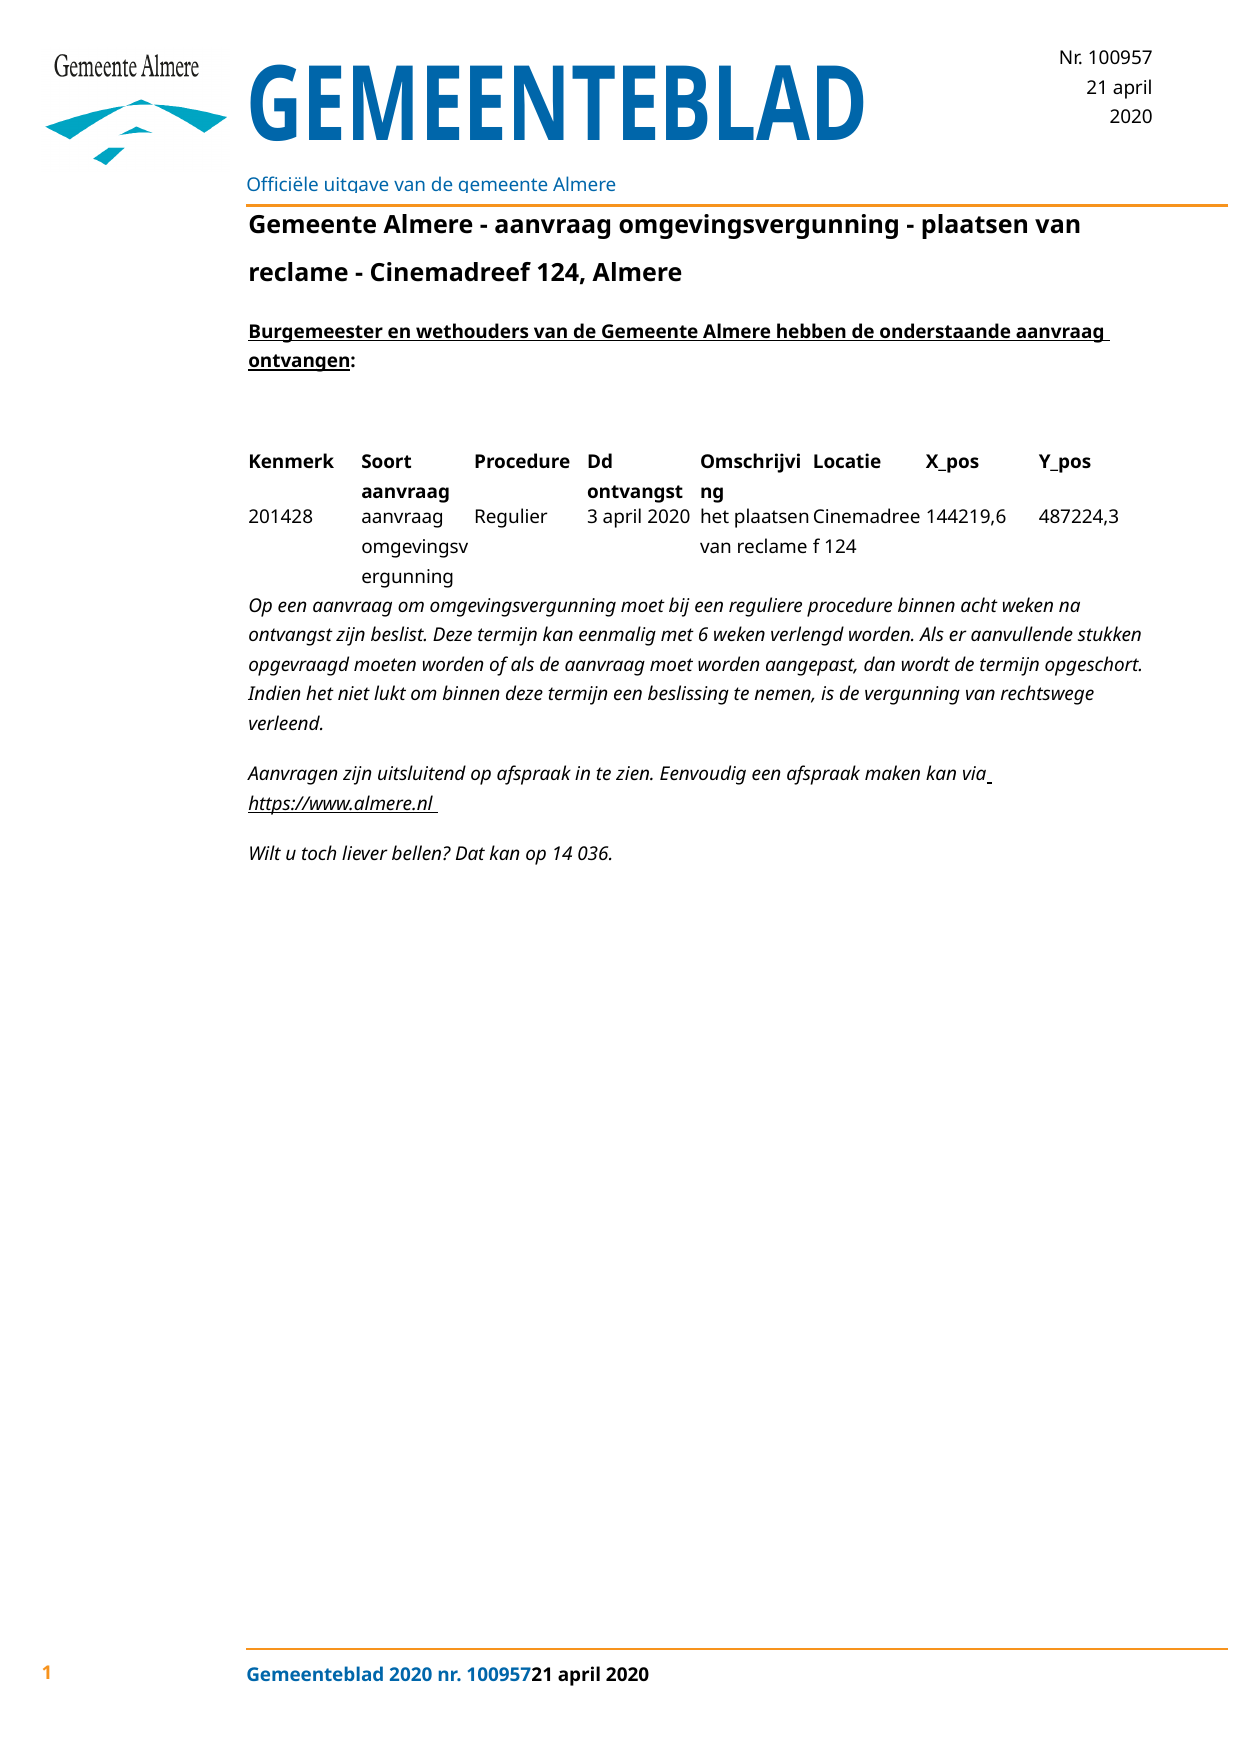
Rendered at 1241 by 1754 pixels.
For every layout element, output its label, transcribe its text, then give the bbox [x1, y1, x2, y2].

table_cell 3 april 2020 [587, 504, 700, 589]
table_header Dd ontvangst [587, 449, 700, 504]
table_header Kenmerk [248, 449, 361, 504]
text Gemeente Almere - aanvraag omgevingsvergunning - plaatsen van reclame - Cinemadreef 124, Almere [248, 207, 1152, 288]
table_cell Regulier [474, 504, 587, 589]
table_header Y_pos [1039, 449, 1152, 504]
table_cell het plaatsen van reclame [700, 504, 813, 589]
text Aanvragen zijn uitsluitend op afspraak in te zien. Eenvoudig een afspraak maken kan via https://www.almere.nl [248, 761, 1152, 816]
table_header Soort aanvraag [361, 449, 474, 504]
text Op een aanvraag om omgevingsvergunning moet bij een reguliere procedure binnen acht weken na ontvangst zijn beslist. Deze termijn kan eenmalig met 6 weken verlengd worden. Als er aanvullende stukken opgevraagd moeten worden of als de aanvraag moet worden aangepast, dan wordt de termijn opgeschort. Indien het niet lukt om binnen deze termijn een beslissing te nemen, is de vergunning van rechtswege verleend. [248, 592, 1152, 736]
table_cell 144219,6 [926, 504, 1038, 589]
table_cell Cinemadreef 124 [813, 504, 926, 589]
table_header Omschrijving [700, 449, 813, 504]
text Burgemeester en wethouders van de Gemeente Almere hebben de onderstaande aanvraag ontvangen: [248, 318, 1152, 373]
table_cell 487224,3 [1039, 504, 1152, 589]
table_header Procedure [474, 449, 587, 504]
picture [41, 47, 231, 172]
table_header X_pos [926, 449, 1038, 504]
table_cell aanvraag omgevingsvergunning [361, 504, 474, 589]
table_cell 201428 [248, 504, 361, 589]
table_header Locatie [813, 449, 926, 504]
text Wilt u toch liever bellen? Dat kan op 14 036. [248, 841, 1152, 866]
